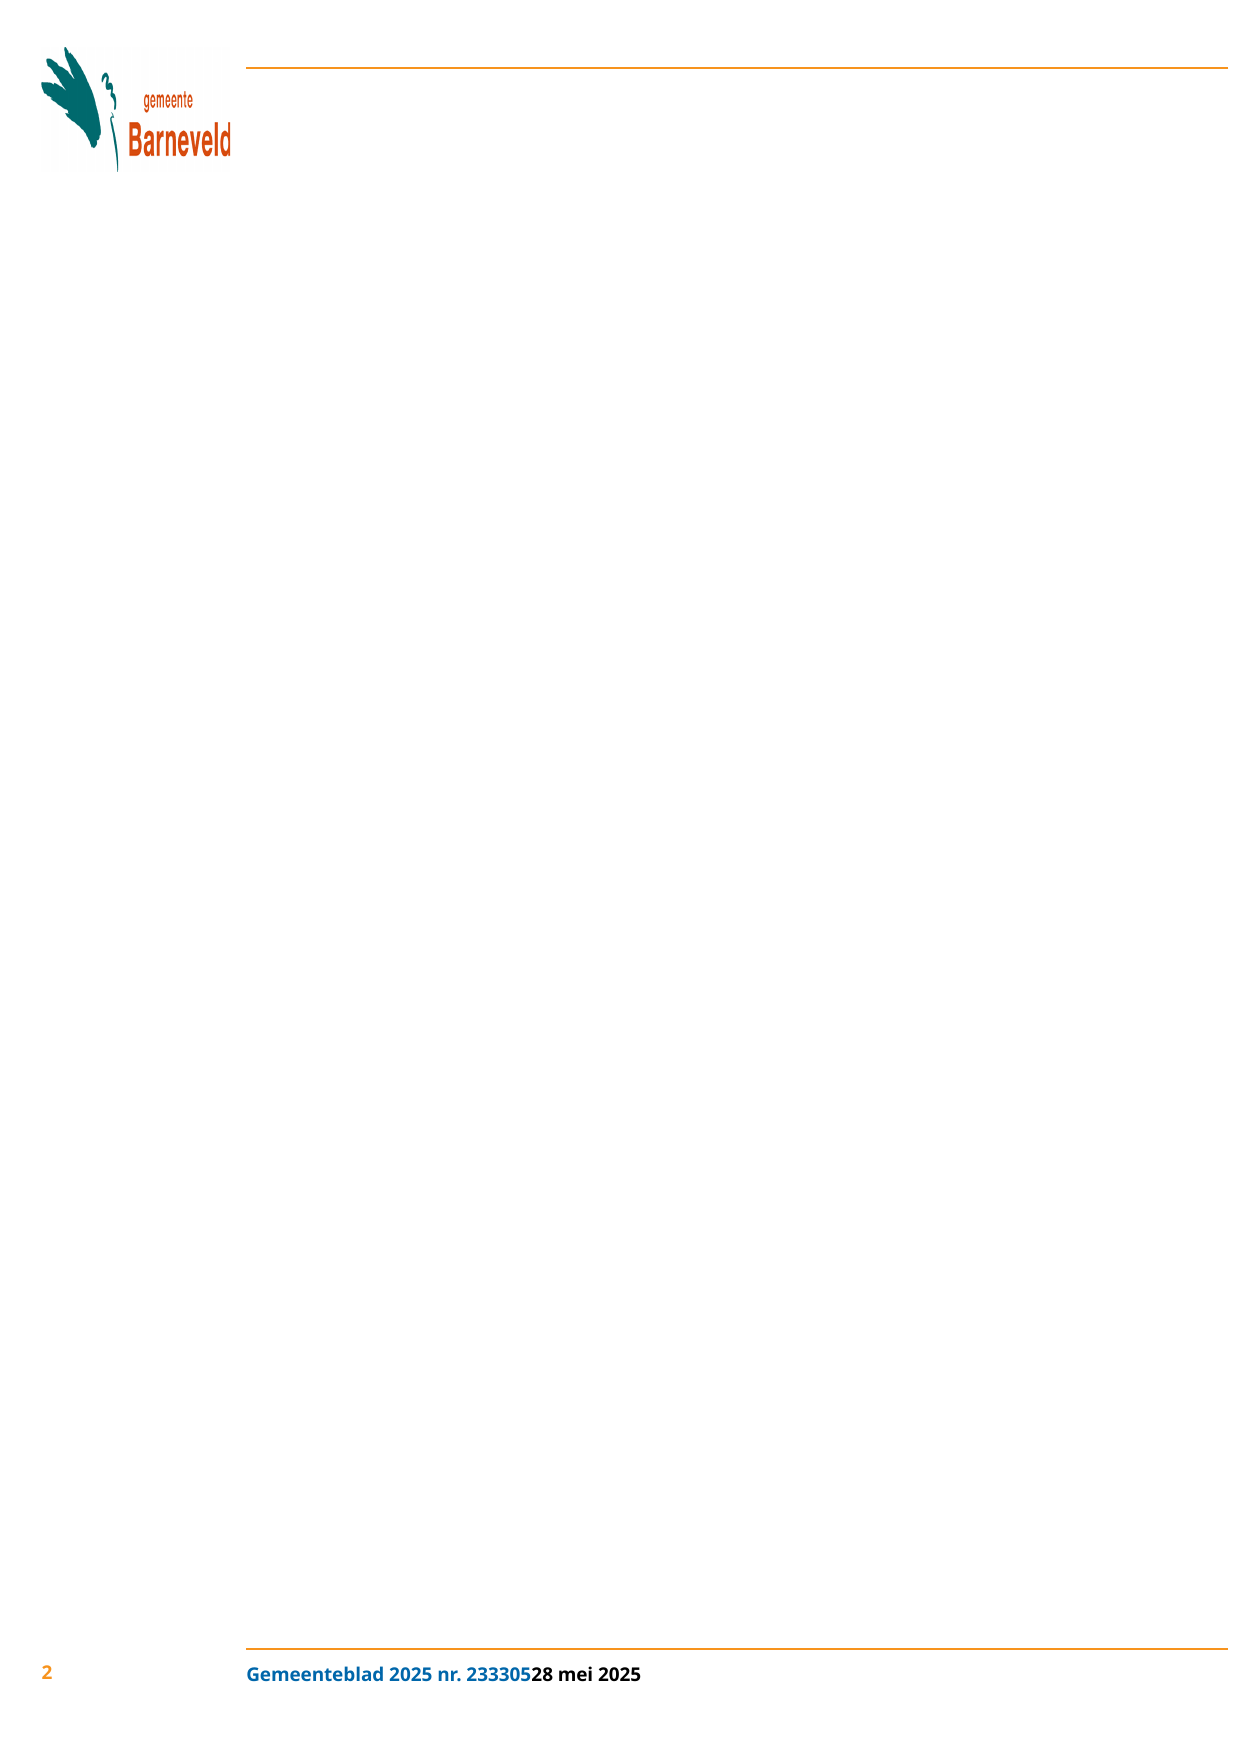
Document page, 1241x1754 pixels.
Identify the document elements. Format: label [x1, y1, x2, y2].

picture [41, 47, 231, 172]
